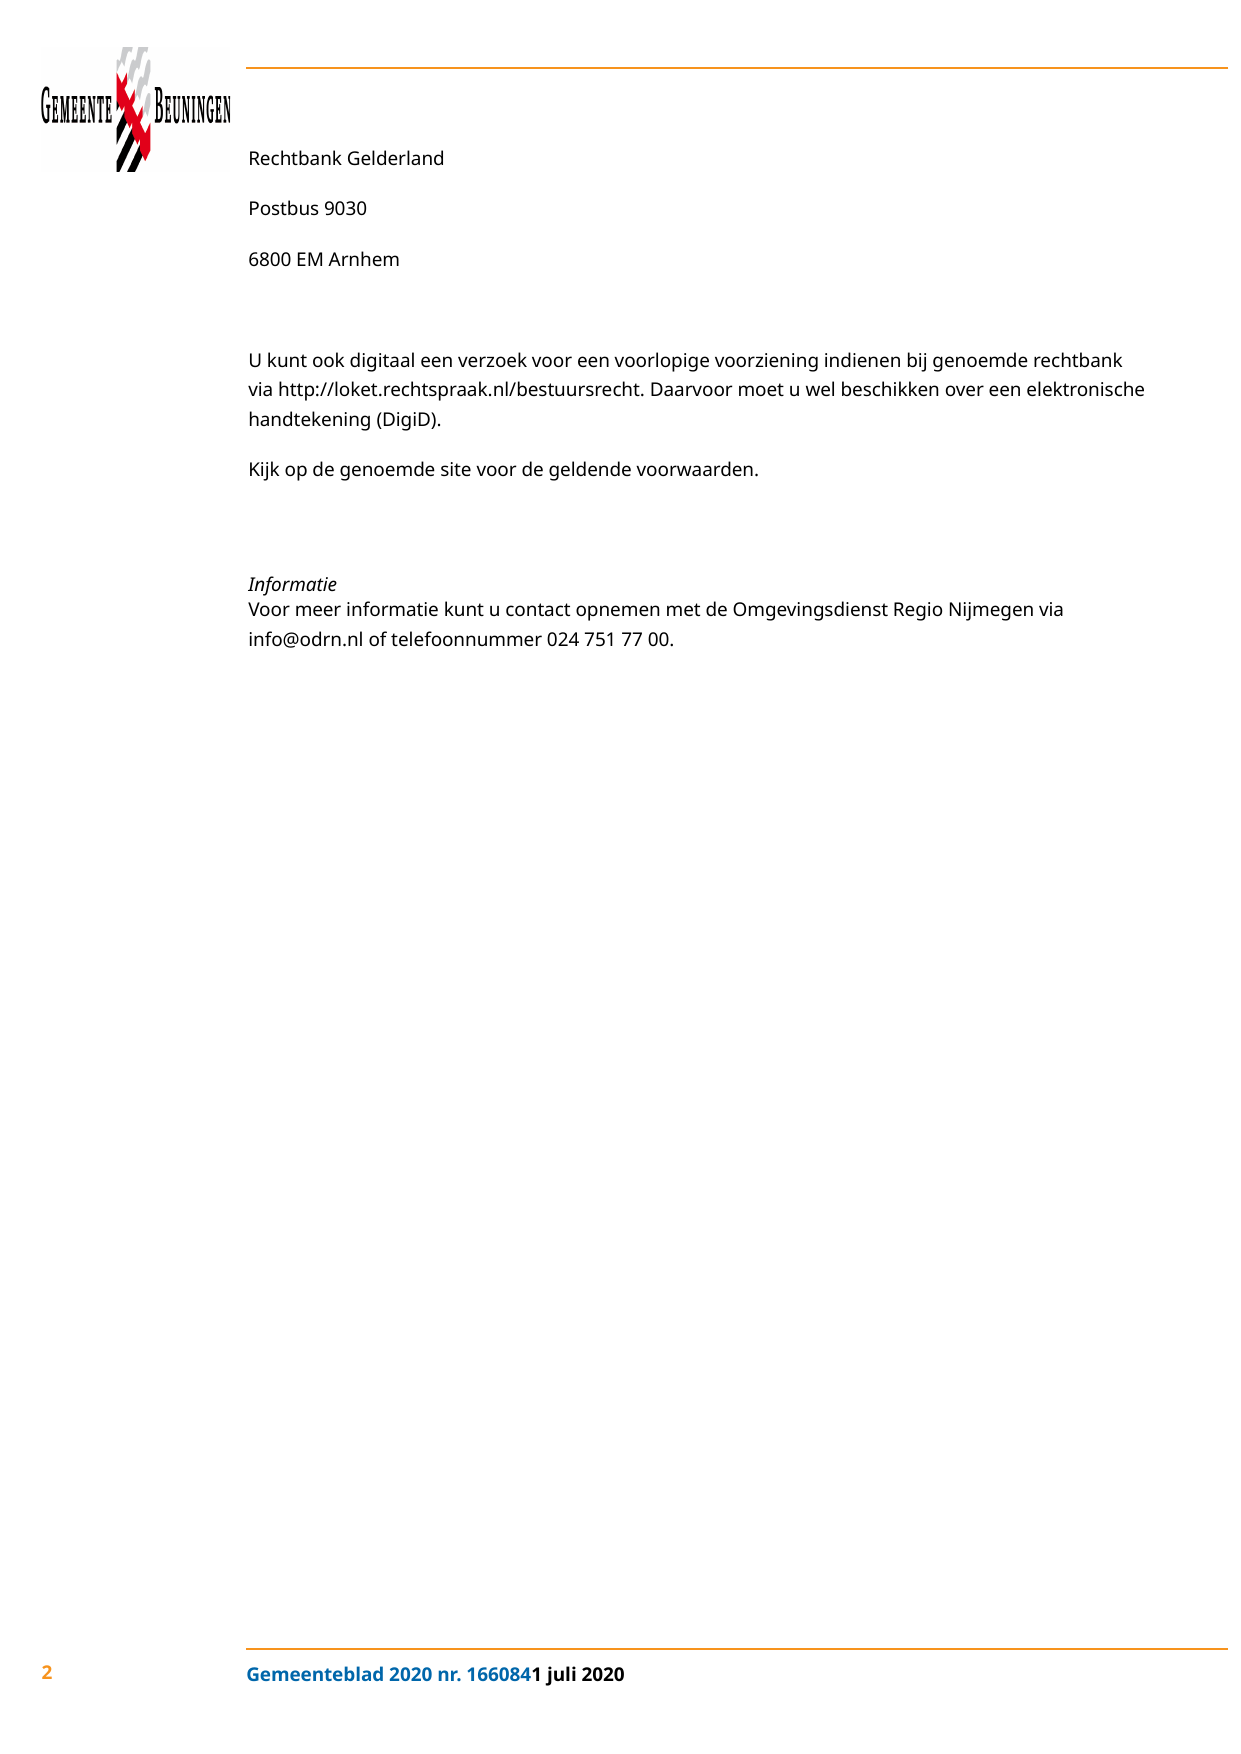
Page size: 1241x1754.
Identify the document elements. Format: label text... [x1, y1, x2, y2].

text Voor meer informatie kunt u contact opnemen met de Omgevingsdienst Regio Nijmegen via info@odrn.nl of telefoonnummer 024 751 77 00. [248, 597, 1152, 652]
text Rechtbank Gelderland [248, 145, 1152, 171]
text 6800 EM Arnhem [248, 246, 1152, 272]
text Kijk op de genoemde site voor de geldende voorwaarden. [248, 456, 1152, 482]
picture [41, 47, 231, 172]
text Postbus 9030 [248, 196, 1152, 221]
text U kunt ook digitaal een verzoek voor een voorlopige voorziening indienen bij genoemde rechtbank via http://loket.rechtspraak.nl/bestuursrecht. Daarvoor moet u wel beschikken over een elektronische handtekening (DigiD). [248, 347, 1152, 432]
text Informatie [248, 571, 1152, 597]
